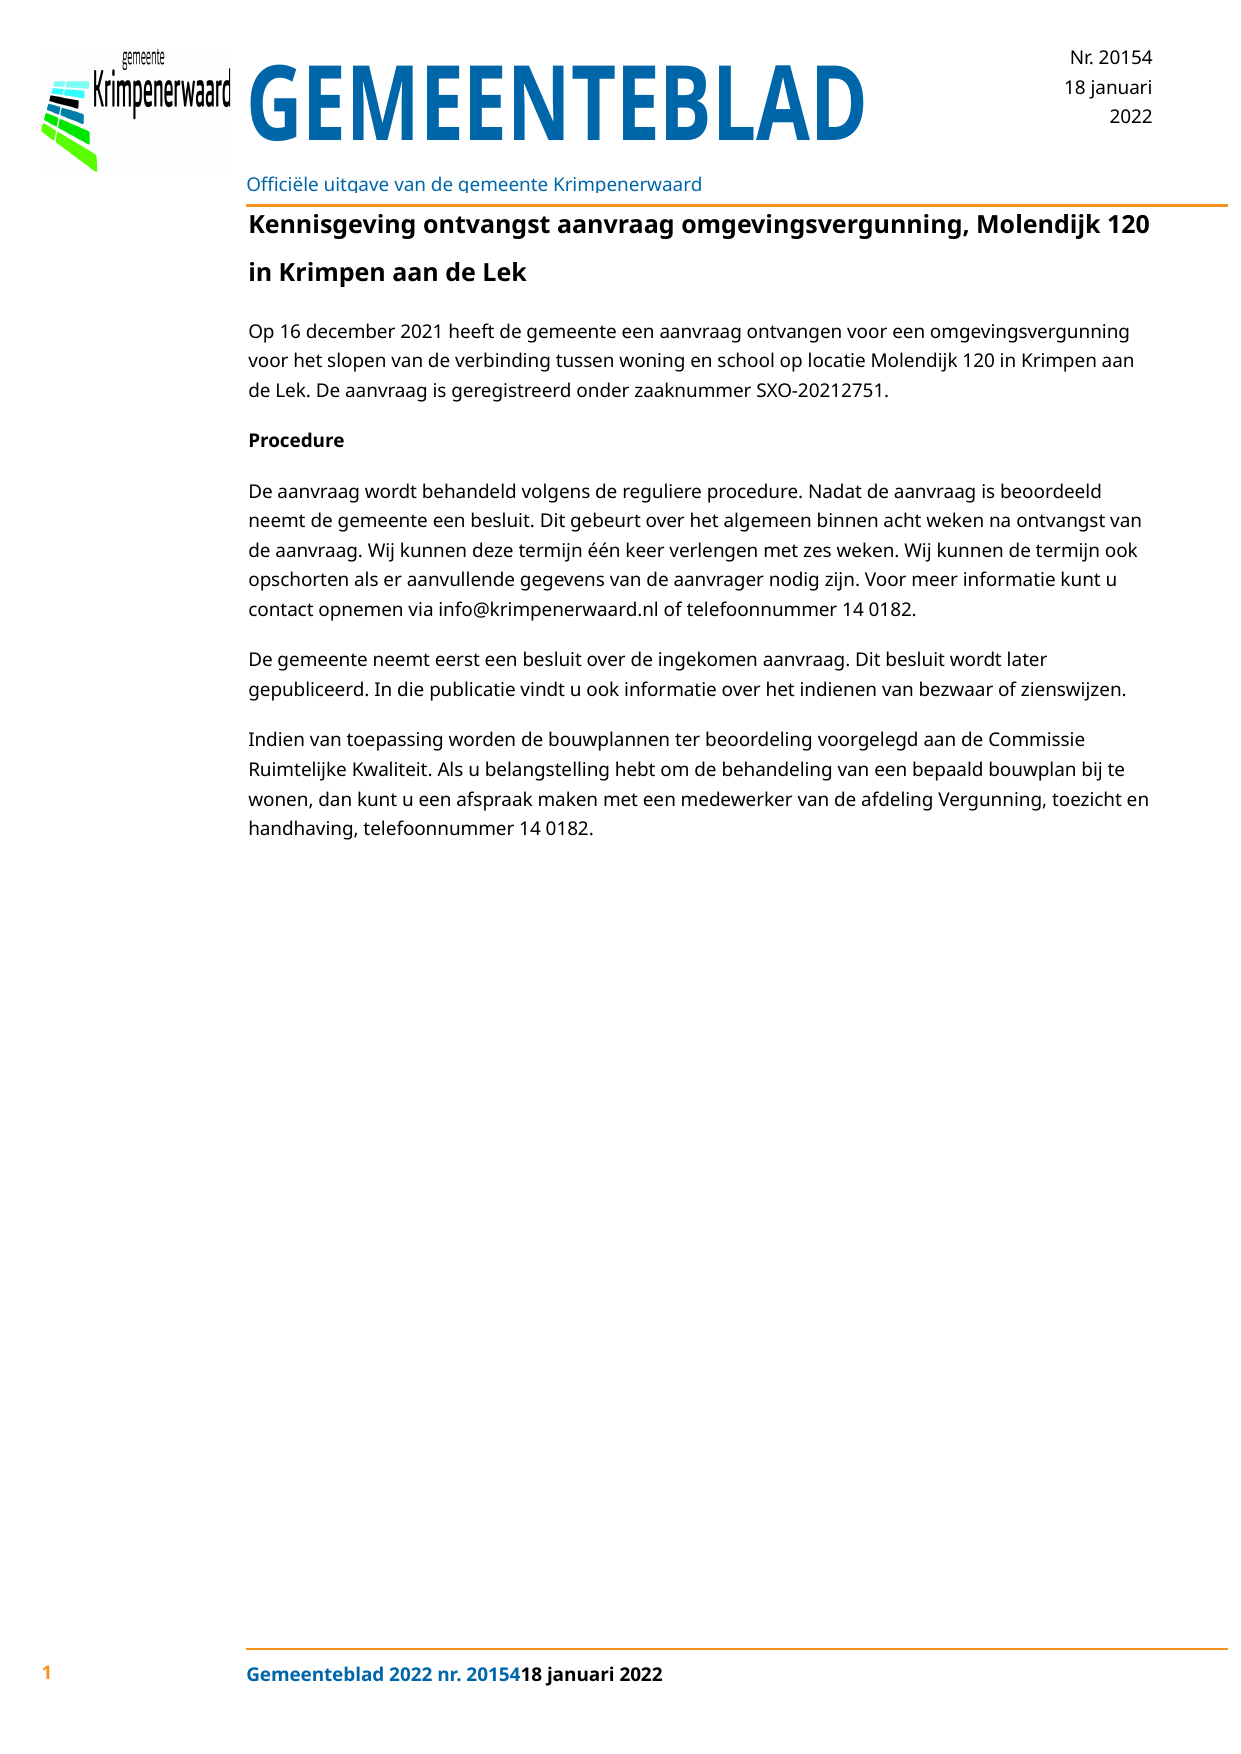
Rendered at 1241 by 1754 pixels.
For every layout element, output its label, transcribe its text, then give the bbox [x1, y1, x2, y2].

picture [41, 47, 231, 172]
text Op 16 december 2021 heeft de gemeente een aanvraag ontvangen voor een omgevingsvergunning voor het slopen van de verbinding tussen woning en school op locatie Molendijk 120 in Krimpen aan de Lek. De aanvraag is geregistreerd onder zaaknummer SXO-20212751. [248, 318, 1152, 403]
text Indien van toepassing worden de bouwplannen ter beoordeling voorgelegd aan de Commissie Ruimtelijke Kwaliteit. Als u belangstelling hebt om de behandeling van een bepaald bouwplan bij te wonen, dan kunt u een afspraak maken met een medewerker van de afdeling Vergunning, toezicht en handhaving, telefoonnummer 14 0182. [248, 727, 1152, 841]
text De gemeente neemt eerst een besluit over de ingekomen aanvraag. Dit besluit wordt later gepubliceerd. In die publicatie vindt u ook informatie over het indienen van bezwaar of zienswijzen. [248, 647, 1152, 702]
text Kennisgeving ontvangst aanvraag omgevingsvergunning, Molendijk 120 in Krimpen aan de Lek [248, 207, 1152, 288]
text De aanvraag wordt behandeld volgens de reguliere procedure. Nadat de aanvraag is beoordeeld neemt de gemeente een besluit. Dit gebeurt over het algemeen binnen acht weken na ontvangst van de aanvraag. Wij kunnen deze termijn één keer verlengen met zes weken. Wij kunnen de termijn ook opschorten als er aanvullende gegevens van de aanvrager nodig zijn. Voor meer informatie kunt u contact opnemen via info@krimpenerwaard.nl of telefoonnummer 14 0182. [248, 478, 1152, 622]
text Procedure [248, 427, 1152, 453]
